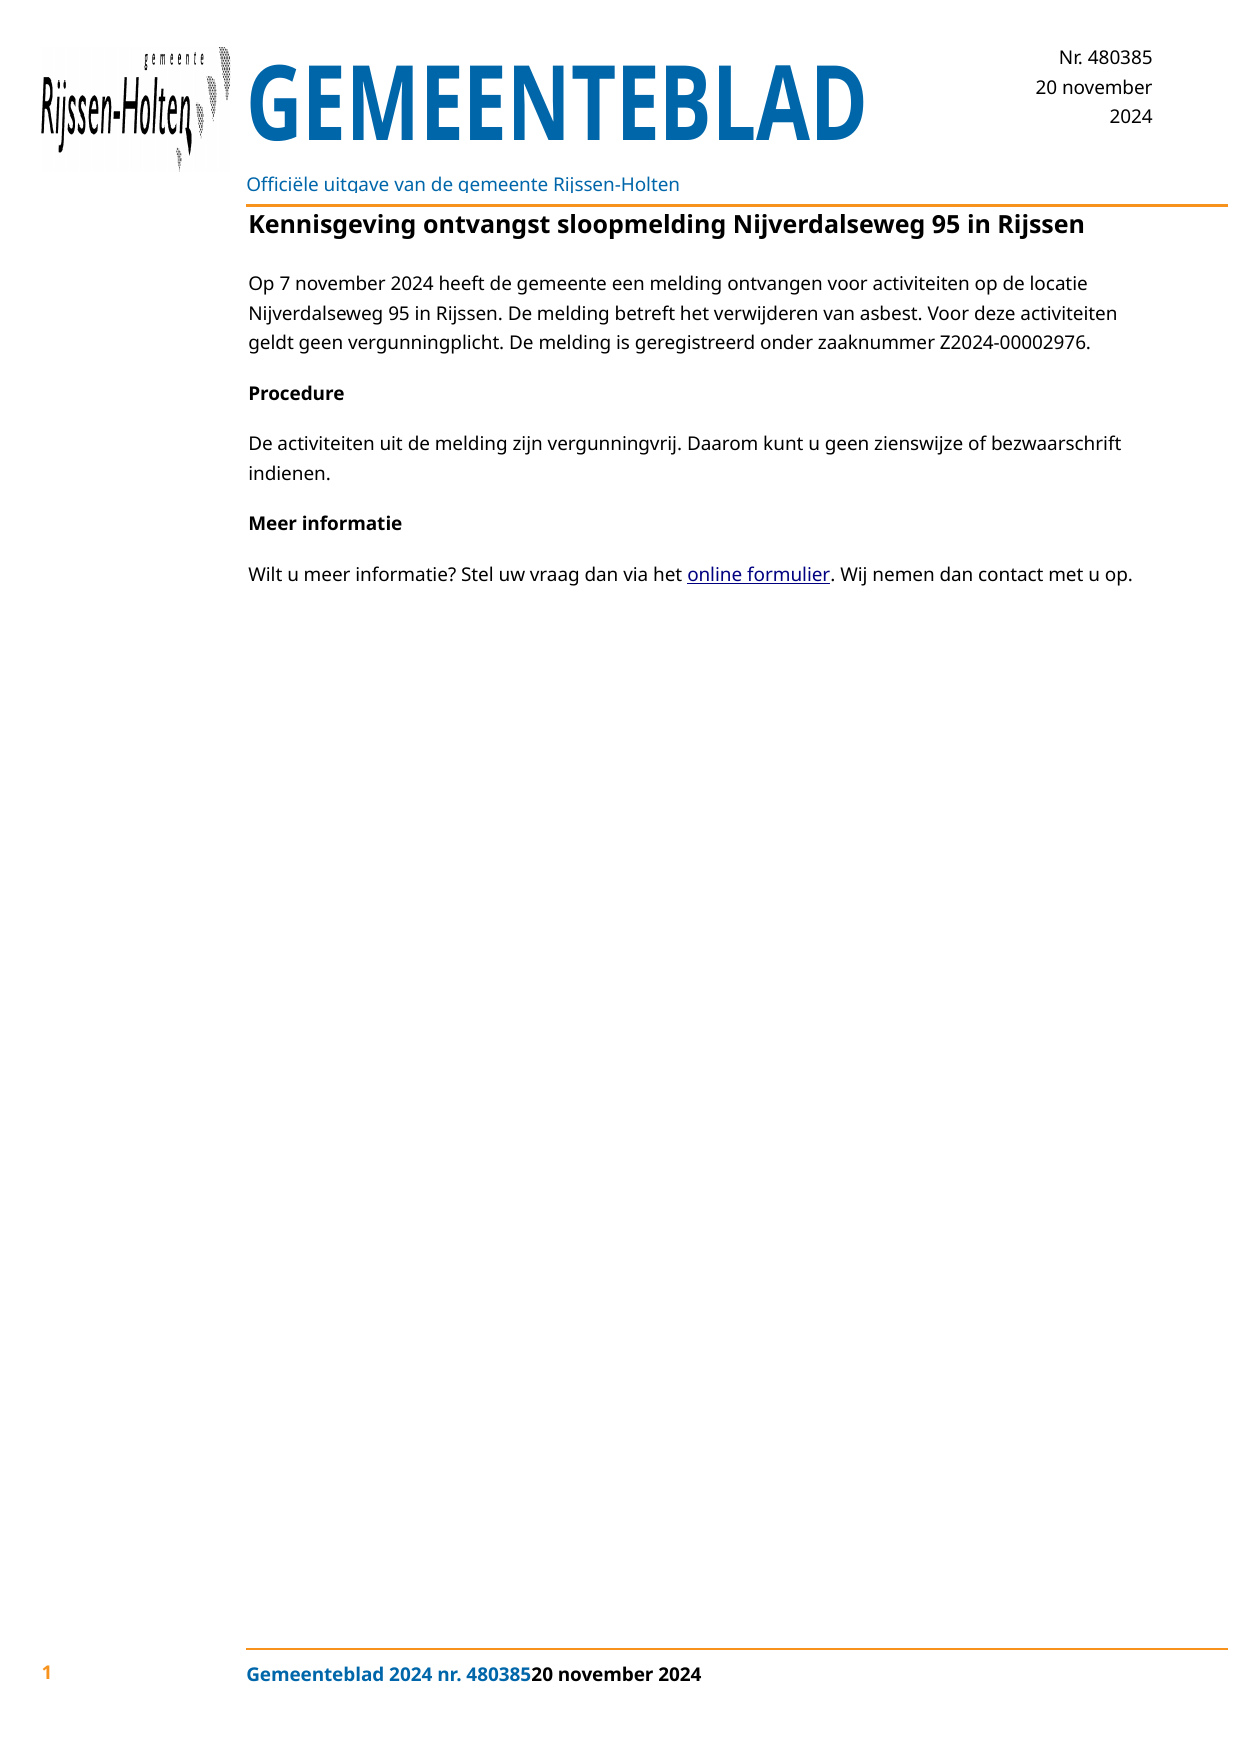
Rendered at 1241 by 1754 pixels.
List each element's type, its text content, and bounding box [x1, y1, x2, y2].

text Wilt u meer informatie? Stel uw vraag dan via het online formulier. Wij nemen dan contact met u op. [248, 561, 1152, 586]
picture [41, 47, 231, 172]
text Meer informatie [248, 510, 1152, 536]
text Op 7 november 2024 heeft de gemeente een melding ontvangen voor activiteiten op de locatie Nijverdalseweg 95 in Rijssen. De melding betreft het verwijderen van asbest. Voor deze activiteiten geldt geen vergunningplicht. De melding is geregistreerd onder zaaknummer Z2024-00002976. [248, 270, 1152, 355]
text Procedure [248, 380, 1152, 406]
text De activiteiten uit de melding zijn vergunningvrij. Daarom kunt u geen zienswijze of bezwaarschrift indienen. [248, 430, 1152, 486]
text Kennisgeving ontvangst sloopmelding Nijverdalseweg 95 in Rijssen [248, 207, 1152, 241]
